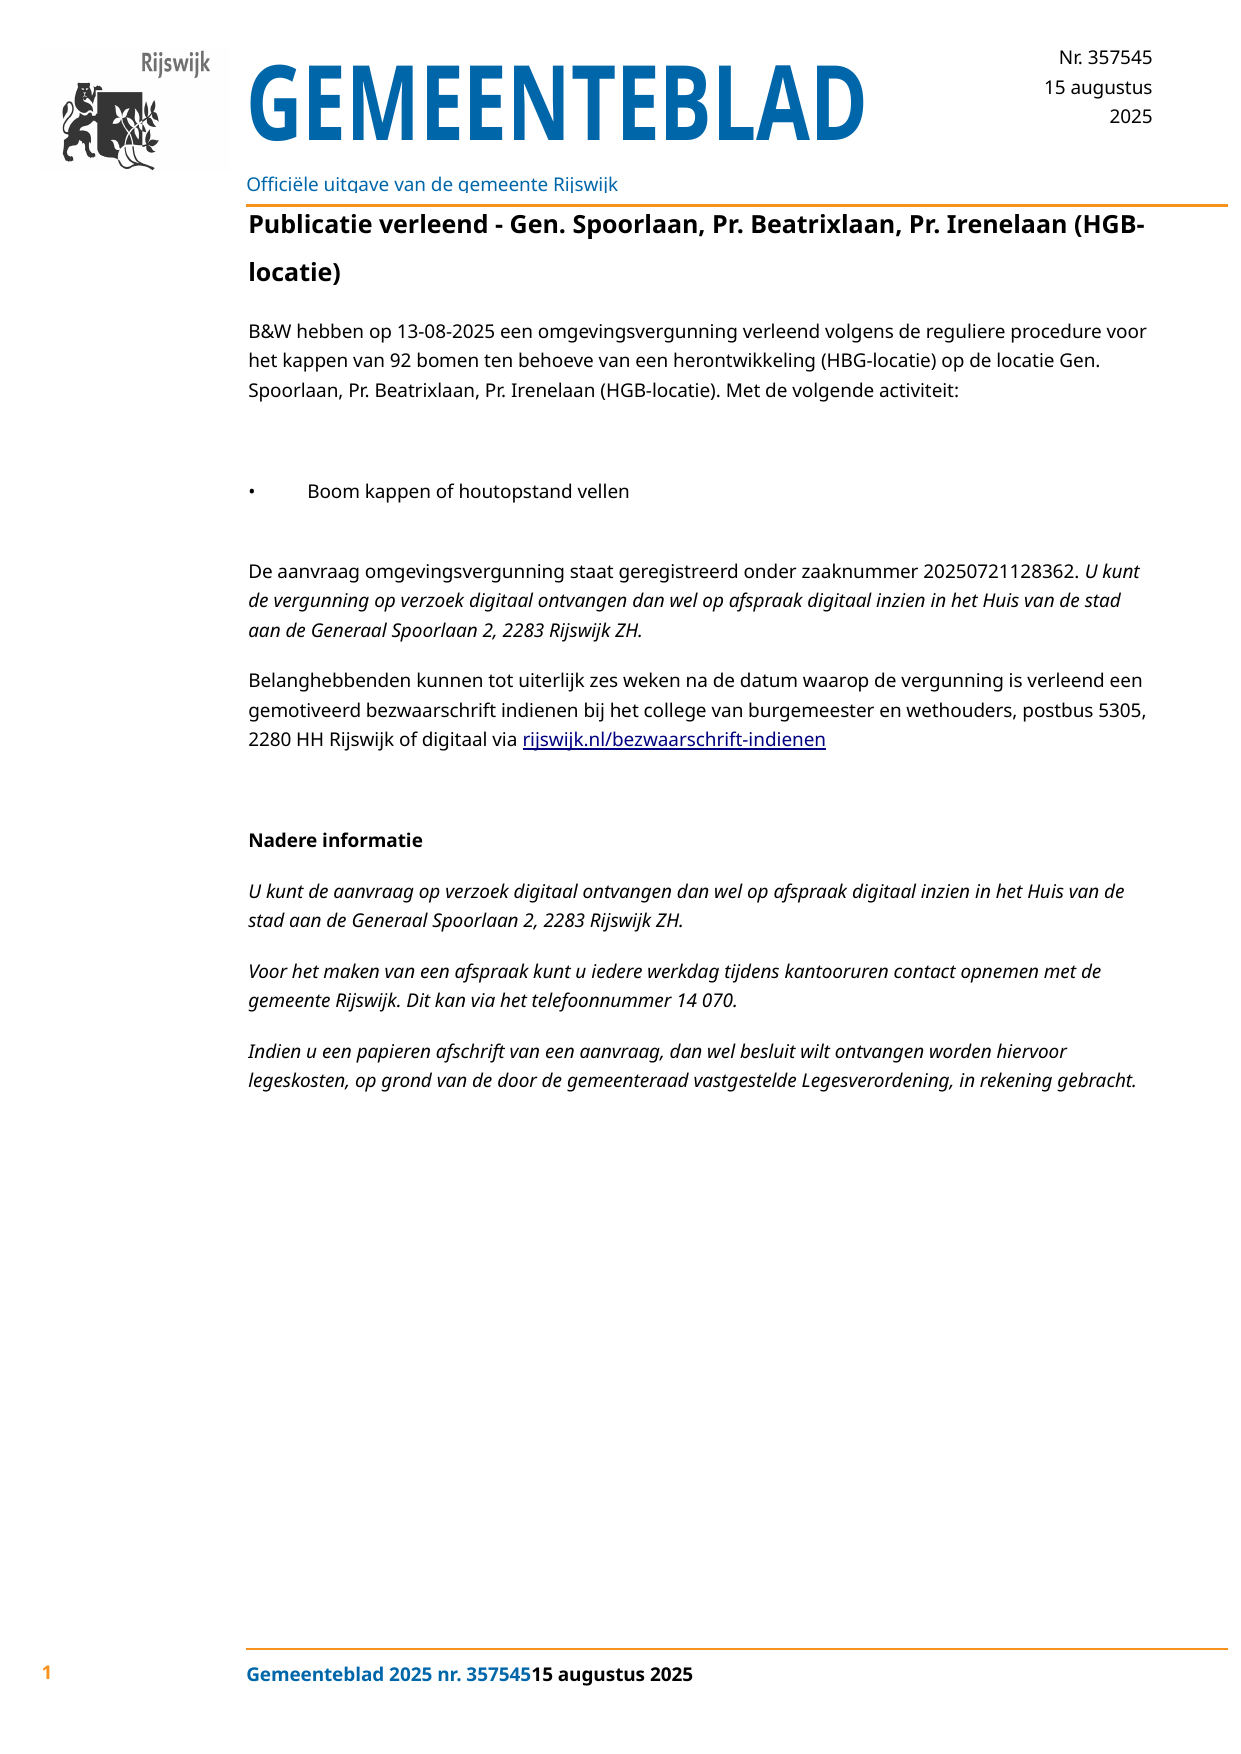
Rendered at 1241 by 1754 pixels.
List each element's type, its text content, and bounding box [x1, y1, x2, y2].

text Voor het maken van een afspraak kunt u iedere werkdag tijdens kantooruren contact opnemen met de gemeente Rijswijk. Dit kan via het telefoonnummer 14 070. [248, 958, 1152, 1013]
text Indien u een papieren afschrift van een aanvraag, dan wel besluit wilt ontvangen worden hiervoor legeskosten, op grond van de door de gemeenteraad vastgestelde Legesverordening, in rekening gebracht. [248, 1038, 1152, 1093]
text Nadere informatie [248, 827, 1152, 853]
text U kunt de aanvraag op verzoek digitaal ontvangen dan wel op afspraak digitaal inzien in het Huis van de stad aan de Generaal Spoorlaan 2, 2283 Rijswijk ZH. [248, 878, 1152, 933]
list Boom kappen of houtopstand vellen [248, 478, 1152, 504]
text Belanghebbenden kunnen tot uiterlijk zes weken na de datum waarop de vergunning is verleend een gemotiveerd bezwaarschrift indienen bij het college van burgemeester en wethouders, postbus 5305, 2280 HH Rijswijk of digitaal via rijswijk.nl/bezwaarschrift-indienen [248, 667, 1152, 752]
picture [41, 47, 231, 172]
text B&W hebben op 13-08-2025 een omgevingsvergunning verleend volgens de reguliere procedure voor het kappen van 92 bomen ten behoeve van een herontwikkeling (HBG-locatie) op de locatie Gen. Spoorlaan, Pr. Beatrixlaan, Pr. Irenelaan (HGB-locatie). Met de volgende activiteit: [248, 318, 1152, 403]
text De aanvraag omgevingsvergunning staat geregistreerd onder zaaknummer 20250721128362. U kunt de vergunning op verzoek digitaal ontvangen dan wel op afspraak digitaal inzien in het Huis van de stad aan de Generaal Spoorlaan 2, 2283 Rijswijk ZH. [248, 558, 1152, 643]
text Publicatie verleend - Gen. Spoorlaan, Pr. Beatrixlaan, Pr. Irenelaan (HGB-locatie) [248, 207, 1152, 288]
